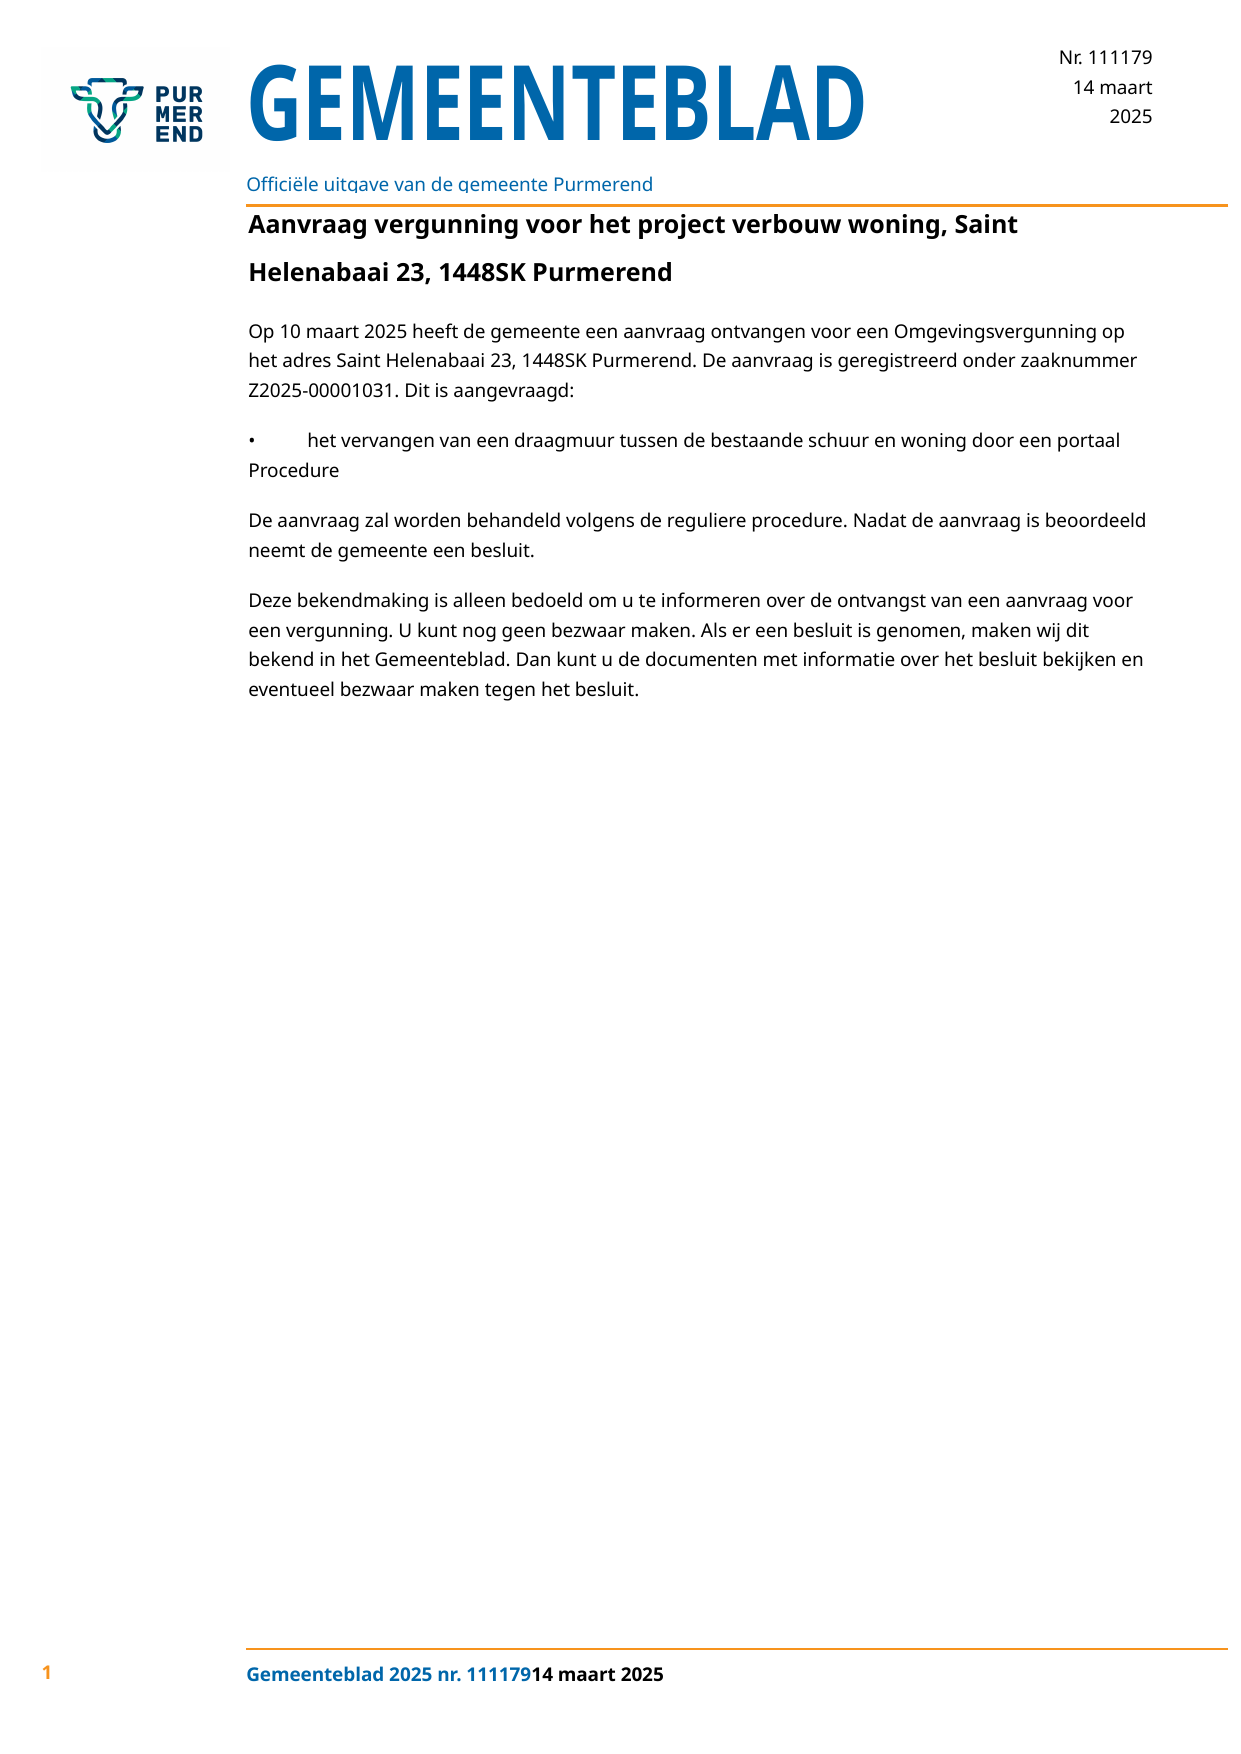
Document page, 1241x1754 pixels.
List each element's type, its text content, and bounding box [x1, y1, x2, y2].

text De aanvraag zal worden behandeld volgens de reguliere procedure. Nadat de aanvraag is beoordeeld neemt de gemeente een besluit. [248, 507, 1152, 563]
list het vervangen van een draagmuur tussen de bestaande schuur en woning door een portaal [248, 427, 1152, 453]
text Aanvraag vergunning voor het project verbouw woning, Saint Helenabaai 23, 1448SK Purmerend [248, 207, 1152, 288]
text Deze bekendmaking is alleen bedoeld om u te informeren over de ontvangst van een aanvraag voor een vergunning. U kunt nog geen bezwaar maken. Als er een besluit is genomen, maken wij dit bekend in het Gemeenteblad. Dan kunt u de documenten met informatie over het besluit bekijken en eventueel bezwaar maken tegen het besluit. [248, 587, 1152, 702]
text Procedure [248, 457, 1152, 483]
text Op 10 maart 2025 heeft de gemeente een aanvraag ontvangen voor een Omgevingsvergunning op het adres Saint Helenabaai 23, 1448SK Purmerend. De aanvraag is geregistreerd onder zaaknummer Z2025-00001031. Dit is aangevraagd: [248, 318, 1152, 403]
picture [41, 47, 231, 172]
